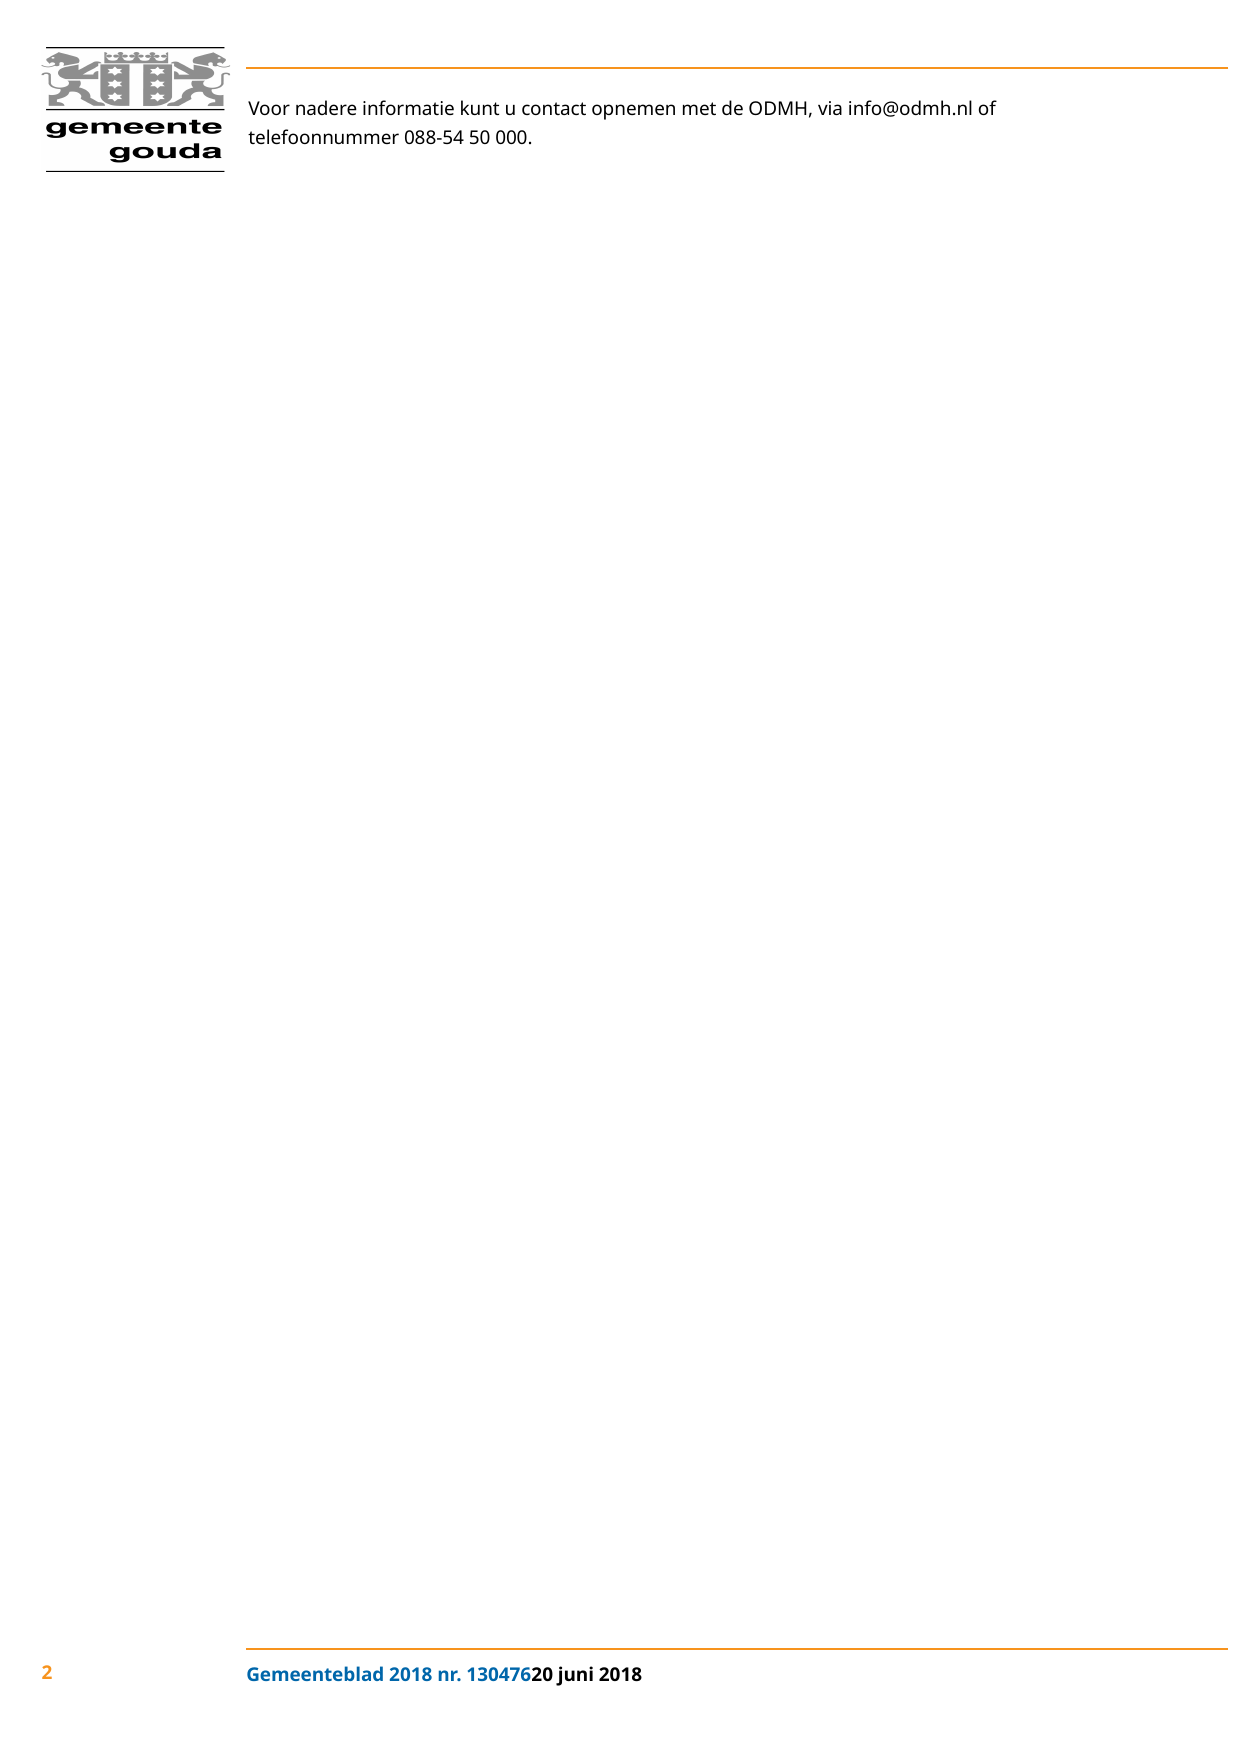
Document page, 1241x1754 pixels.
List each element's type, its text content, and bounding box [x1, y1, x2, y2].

picture [41, 47, 231, 172]
text Voor nadere informatie kunt u contact opnemen met de ODMH, via info@odmh.nl of telefoonnummer 088-54 50 000. [248, 95, 1152, 150]
